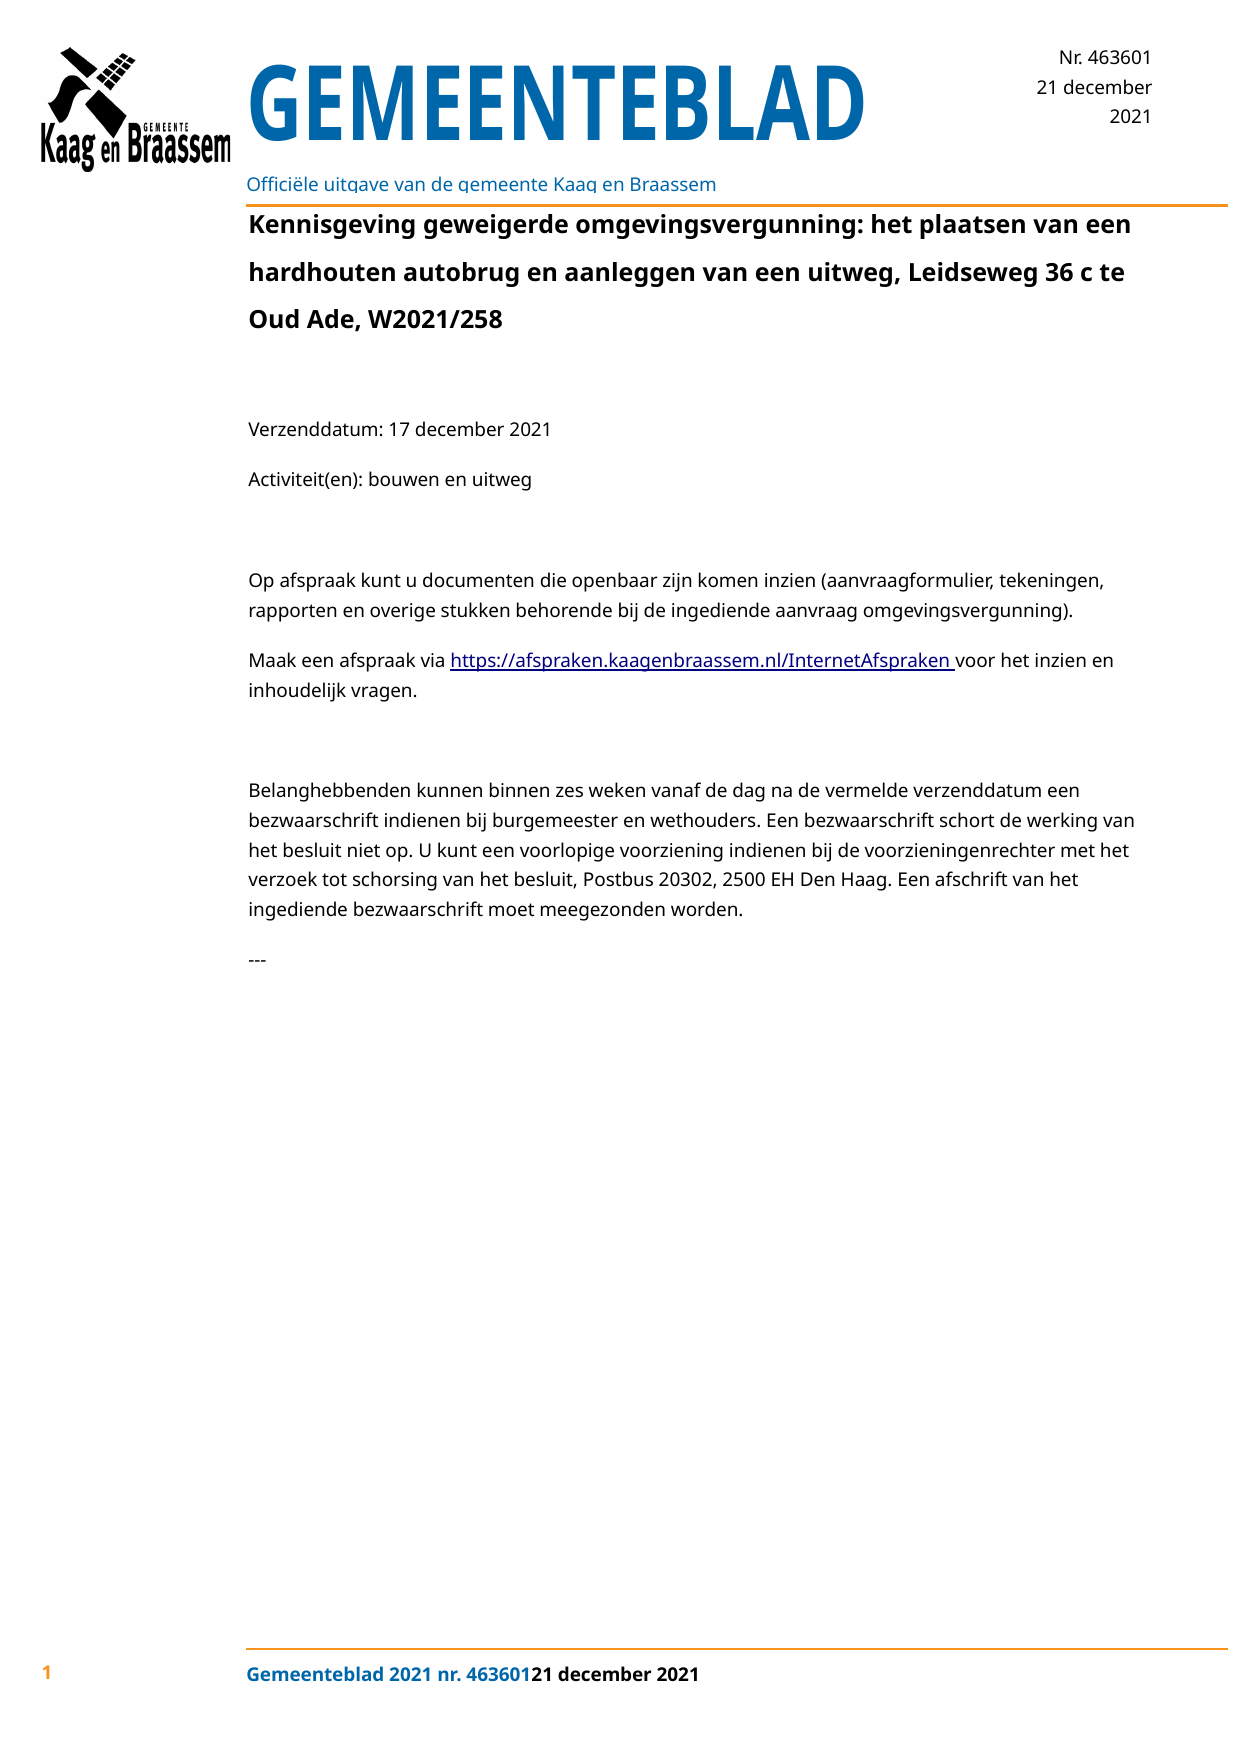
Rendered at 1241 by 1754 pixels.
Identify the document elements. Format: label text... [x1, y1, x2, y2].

text Verzenddatum: 17 december 2021 [248, 416, 1152, 442]
text --- [248, 946, 1152, 972]
text Belanghebbenden kunnen binnen zes weken vanaf de dag na de vermelde verzenddatum een bezwaarschrift indienen bij burgemeester en wethouders. Een bezwaarschrift schort de werking van het besluit niet op. U kunt een voorlopige voorziening indienen bij de voorzieningenrechter met het verzoek tot schorsing van het besluit, Postbus 20302, 2500 EH Den Haag. Een afschrift van het ingediende bezwaarschrift moet meegezonden worden. [248, 778, 1152, 922]
text Activiteit(en): bouwen en uitweg [248, 466, 1152, 492]
text Op afspraak kunt u documenten die openbaar zijn komen inzien (aanvraagformulier, tekeningen, rapporten en overige stukken behorende bij de ingediende aanvraag omgevingsvergunning). [248, 567, 1152, 622]
picture [41, 47, 231, 172]
text Kennisgeving geweigerde omgevingsvergunning: het plaatsen van een hardhouten autobrug en aanleggen van een uitweg, Leidseweg 36 c te Oud Ade, W2021/258 [248, 207, 1152, 336]
text Maak een afspraak via https://afspraken.kaagenbraassem.nl/InternetAfspraken voor het inzien en inhoudelijk vragen. [248, 647, 1152, 702]
